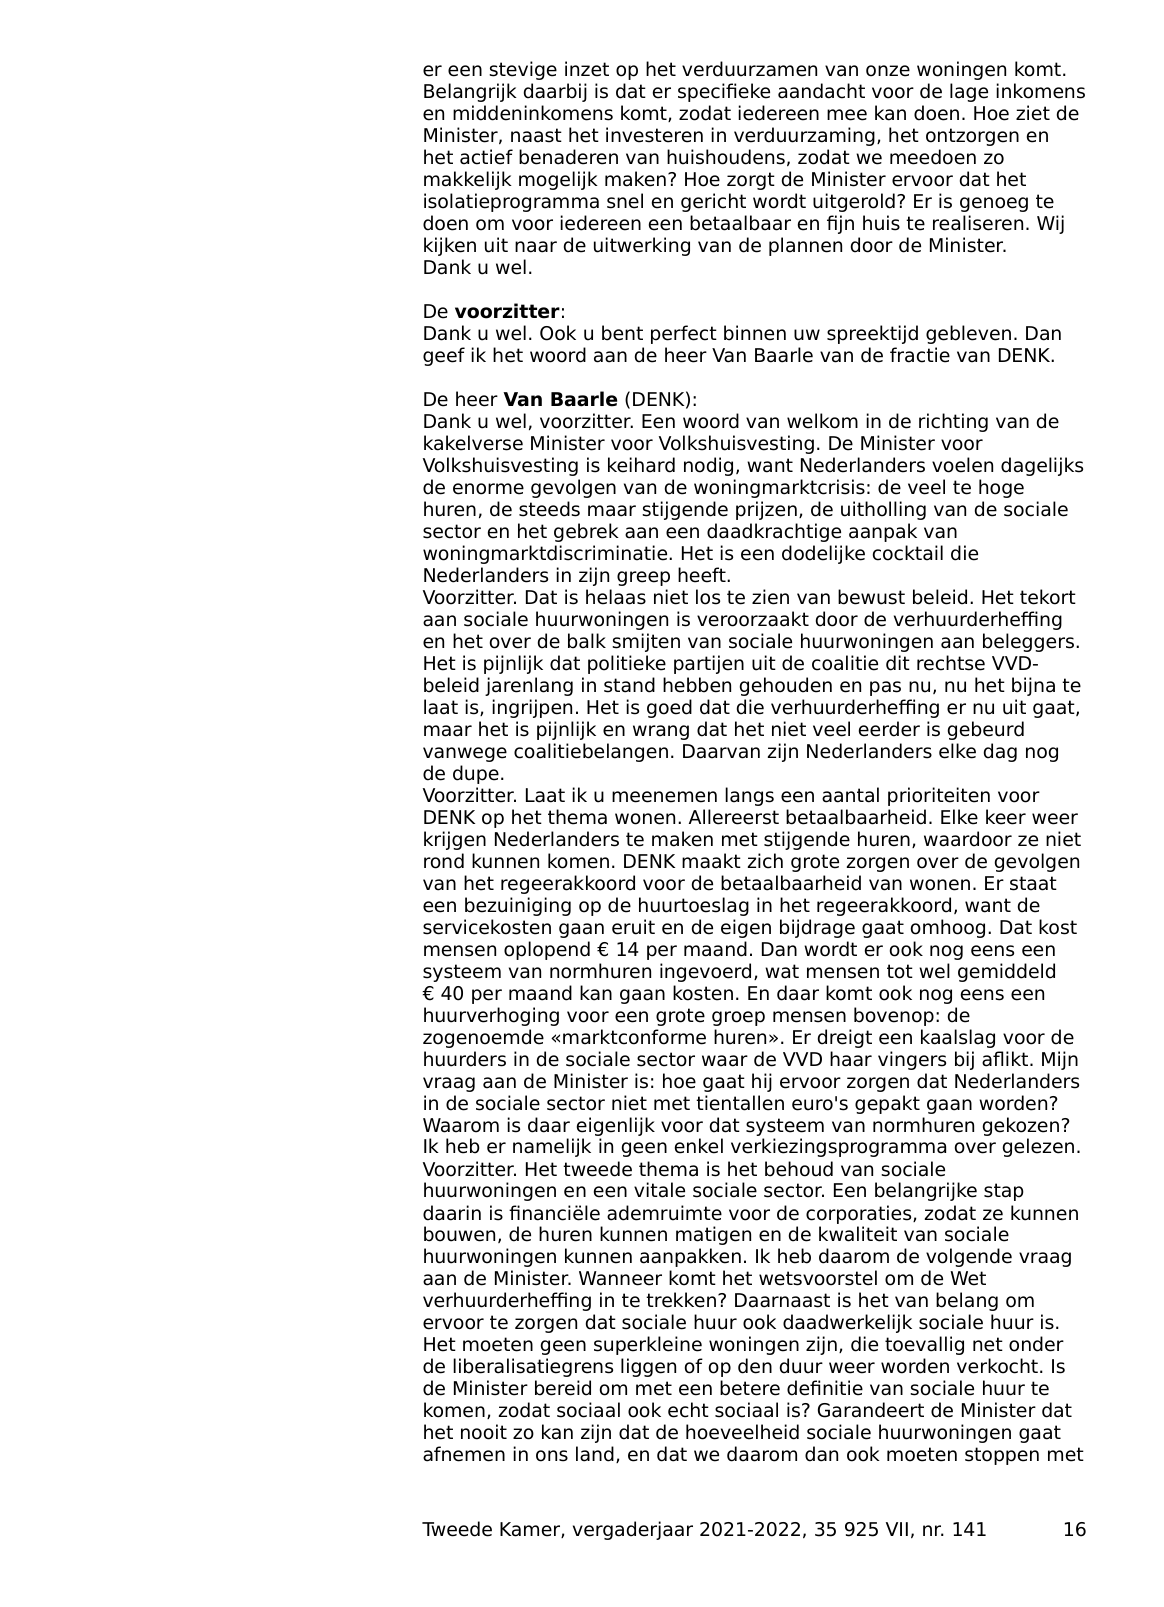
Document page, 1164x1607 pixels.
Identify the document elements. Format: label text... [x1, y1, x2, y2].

text Voorzitter. Het tweede thema is het behoud van sociale huurwoningen en een vitale sociale sector. Een belangrijke stap daarin is financiële ademruimte voor de corporaties, zodat ze kunnen bouwen, de huren kunnen matigen en de kwaliteit van sociale huurwoningen kunnen aanpakken. Ik heb daarom de volgende vraag aan de Minister. Wanneer komt het wetsvoorstel om de Wet verhuurderheffing in te trekken? Daarnaast is het van belang om ervoor te zorgen dat sociale huur ook daadwerkelijk sociale huur is. Het moeten geen superkleine woningen zijn, die toevallig net onder de liberalisatiegrens liggen of op den duur weer worden verkocht. Is de Minister bereid om met een betere definitie van sociale huur te komen, zodat sociaal ook echt sociaal is? Garandeert de Minister dat het nooit zo kan zijn dat de hoeveelheid sociale huurwoningen gaat afnemen in ons land, en dat we daarom dan ook moeten stoppen met [422, 1158, 1087, 1466]
text Voorzitter. Laat ik u meenemen langs een aantal prioriteiten voor DENK op het thema wonen. Allereerst betaalbaarheid. Elke keer weer krijgen Nederlanders te maken met stijgende huren, waardoor ze niet rond kunnen komen. DENK maakt zich grote zorgen over de gevolgen van het regeerakkoord voor de betaalbaarheid van wonen. Er staat een bezuiniging op de huurtoeslag in het regeerakkoord, want de servicekosten gaan eruit en de eigen bijdrage gaat omhoog. Dat kost mensen oplopend € 14 per maand. Dan wordt er ook nog eens een systeem van normhuren ingevoerd, wat mensen tot wel gemiddeld € 40 per maand kan gaan kosten. En daar komt ook nog eens een huurverhoging voor een grote groep mensen bovenop: de zogenoemde «marktconforme huren». Er dreigt een kaalslag voor de huurders in de sociale sector waar de VVD haar vingers bij aflikt. Mijn vraag aan de Minister is: hoe gaat hij ervoor zorgen dat Nederlanders in de sociale sector niet met tientallen euro's gepakt gaan worden? Waarom is daar eigenlijk voor dat systeem van normhuren gekozen? Ik heb er namelijk in geen enkel verkiezingsprogramma over gelezen. [422, 785, 1087, 1158]
text Voorzitter. Dat is helaas niet los te zien van bewust beleid. Het tekort aan sociale huurwoningen is veroorzaakt door de verhuurderheffing en het over de balk smijten van sociale huurwoningen aan beleggers. Het is pijnlijk dat politieke partijen uit de coalitie dit rechtse VVD-beleid jarenlang in stand hebben gehouden en pas nu, nu het bijna te laat is, ingrijpen. Het is goed dat die verhuurderheffing er nu uit gaat, maar het is pijnlijk en wrang dat het niet veel eerder is gebeurd vanwege coalitiebelangen. Daarvan zijn Nederlanders elke dag nog de dupe. [422, 587, 1087, 785]
text De heer Van Baarle (DENK): [422, 389, 1087, 411]
text er een stevige inzet op het verduurzamen van onze woningen komt. Belangrijk daarbij is dat er specifieke aandacht voor de lage inkomens en middeninkomens komt, zodat iedereen mee kan doen. Hoe ziet de Minister, naast het investeren in verduurzaming, het ontzorgen en het actief benaderen van huishoudens, zodat we meedoen zo makkelijk mogelijk maken? Hoe zorgt de Minister ervoor dat het isolatieprogramma snel en gericht wordt uitgerold? Er is genoeg te doen om voor iedereen een betaalbaar en fijn huis te realiseren. Wij kijken uit naar de uitwerking van de plannen door de Minister. [422, 59, 1087, 257]
text Dank u wel. [422, 257, 1087, 279]
text De voorzitter: [422, 301, 1087, 323]
text Dank u wel. Ook u bent perfect binnen uw spreektijd gebleven. Dan geef ik het woord aan de heer Van Baarle van de fractie van DENK. [422, 323, 1087, 367]
text Dank u wel, voorzitter. Een woord van welkom in de richting van de kakelverse Minister voor Volkshuisvesting. De Minister voor Volkshuisvesting is keihard nodig, want Nederlanders voelen dagelijks de enorme gevolgen van de woningmarktcrisis: de veel te hoge huren, de steeds maar stijgende prijzen, de uitholling van de sociale sector en het gebrek aan een daadkrachtige aanpak van woningmarktdiscriminatie. Het is een dodelijke cocktail die Nederlanders in zijn greep heeft. [422, 411, 1087, 587]
